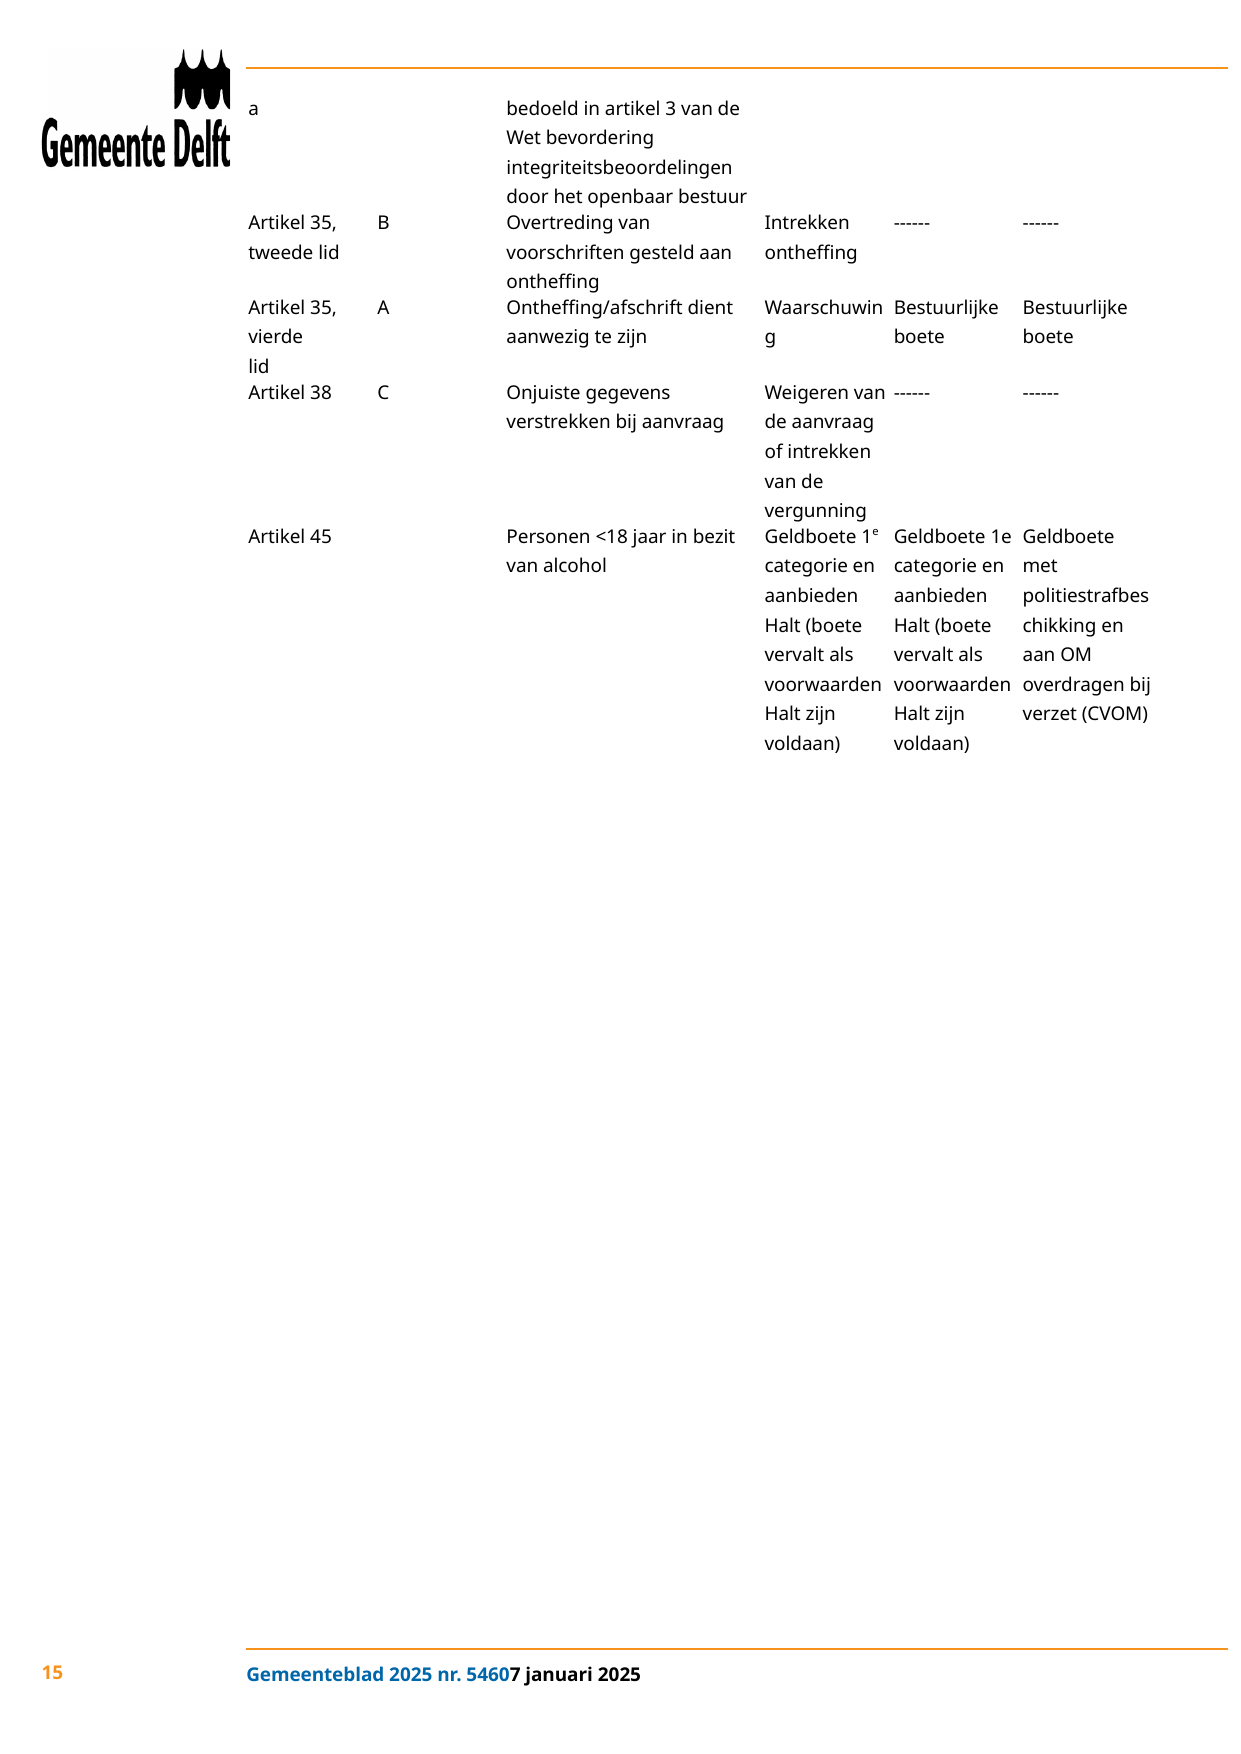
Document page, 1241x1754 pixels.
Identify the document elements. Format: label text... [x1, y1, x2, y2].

table_cell Overtreding van voorschriften gesteld aan ontheffing [506, 209, 764, 294]
table_cell Artikel 35, vierde lid [248, 294, 377, 379]
table_cell B [377, 209, 506, 294]
table_cell Bestuurlijke boete [1023, 294, 1152, 379]
table_cell Bestuurlijke boete [894, 294, 1022, 379]
table_cell C [377, 379, 506, 523]
table_cell Artikel 45 [248, 523, 377, 756]
table_cell Geldboete 1e categorie en aanbieden Halt (boete vervalt als voorwaarden Halt zijn voldaan) [894, 523, 1022, 756]
table_cell Ontheffing/afschrift dient aanwezig te zijn [506, 294, 764, 379]
table_cell bedoeld in artikel 3 van de Wet bevordering integriteitsbeoordelingen door het openbaar bestuur [506, 95, 764, 209]
table_cell ------ [894, 379, 1022, 523]
table_cell A [377, 294, 506, 379]
table_cell [377, 523, 506, 756]
table_cell ------ [1023, 209, 1152, 294]
table_cell [377, 95, 506, 209]
table_cell a [248, 95, 377, 209]
table_cell ------ [894, 209, 1022, 294]
table_cell Waarschuwing [764, 294, 893, 379]
table_cell Weigeren van de aanvraag of intrekken van de vergunning [764, 379, 893, 523]
table_cell Intrekken ontheffing [764, 209, 893, 294]
table_cell Artikel 35, tweede lid [248, 209, 377, 294]
table_cell Personen <18 jaar in bezit van alcohol [506, 523, 764, 756]
table_cell Artikel 38 [248, 379, 377, 523]
table_cell Geldboete met politiestrafbeschikking en aan OM overdragen bij verzet (CVOM) [1023, 523, 1152, 756]
table_cell ------ [1023, 95, 1152, 209]
table_cell ------ [894, 95, 1022, 209]
table_cell [764, 95, 893, 209]
table_cell Geldboete 1e categorie en aanbieden Halt (boete vervalt als voorwaarden Halt zijn voldaan) [764, 523, 893, 756]
table_cell Onjuiste gegevens verstrekken bij aanvraag [506, 379, 764, 523]
picture [41, 47, 231, 172]
table_cell ------ [1023, 379, 1152, 523]
